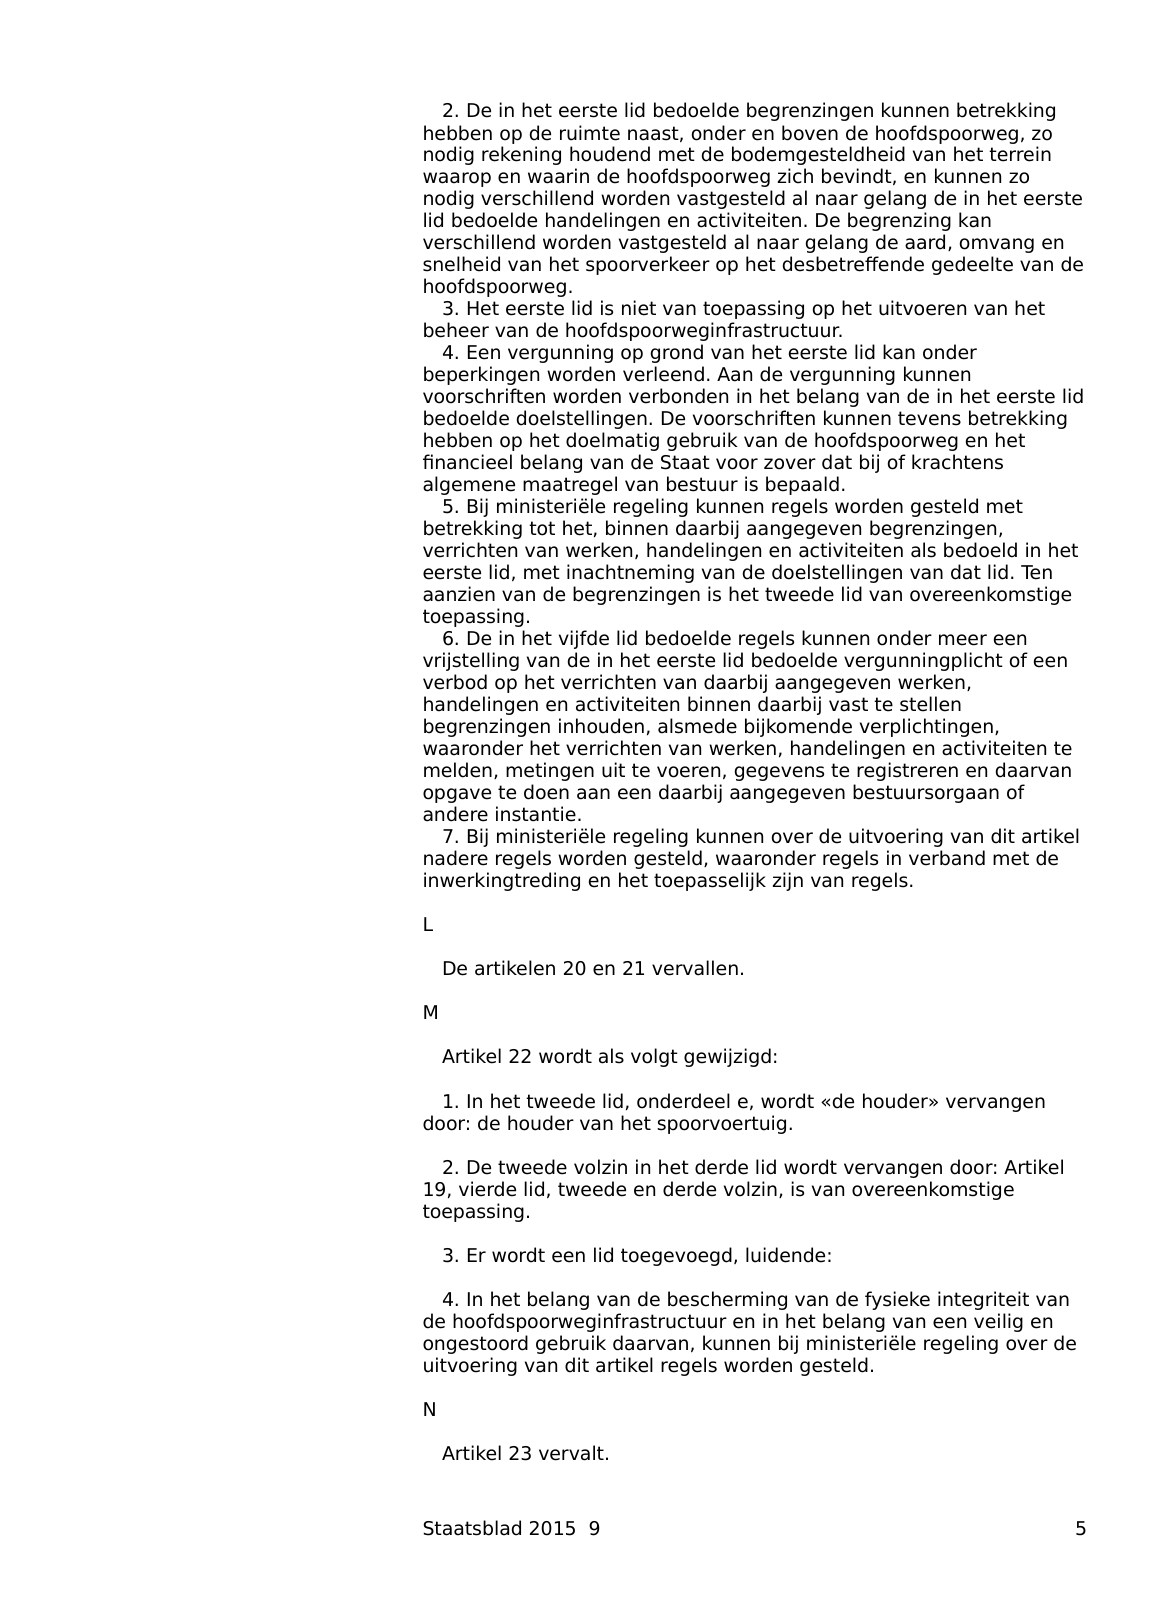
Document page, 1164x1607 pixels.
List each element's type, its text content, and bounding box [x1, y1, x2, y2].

text N [422, 1399, 1087, 1421]
text 3. Het eerste lid is niet van toepassing op het uitvoeren van het beheer van de hoofdspoorweginfrastructuur. [422, 298, 1087, 342]
text 6. De in het vijfde lid bedoelde regels kunnen onder meer een vrijstelling van de in het eerste lid bedoelde vergunningplicht of een verbod op het verrichten van daarbij aangegeven werken, handelingen en activiteiten binnen daarbij vast te stellen begrenzingen inhouden, alsmede bijkomende verplichtingen, waaronder het verrichten van werken, handelingen en activiteiten te melden, metingen uit te voeren, gegevens te registreren en daarvan opgave te doen aan een daarbij aangegeven bestuursorgaan of andere instantie. [422, 628, 1087, 826]
text 5. Bij ministeriële regeling kunnen regels worden gesteld met betrekking tot het, binnen daarbij aangegeven begrenzingen, verrichten van werken, handelingen en activiteiten als bedoeld in het eerste lid, met inachtneming van de doelstellingen van dat lid. Ten aanzien van de begrenzingen is het tweede lid van overeenkomstige toepassing. [422, 496, 1087, 628]
text 2. De in het eerste lid bedoelde begrenzingen kunnen betrekking hebben op de ruimte naast, onder en boven de hoofdspoorweg, zo nodig rekening houdend met de bodemgesteldheid van het terrein waarop en waarin de hoofdspoorweg zich bevindt, en kunnen zo nodig verschillend worden vastgesteld al naar gelang de in het eerste lid bedoelde handelingen en activiteiten. De begrenzing kan verschillend worden vastgesteld al naar gelang de aard, omvang en snelheid van het spoorverkeer op het desbetreffende gedeelte van de hoofdspoorweg. [422, 100, 1087, 298]
text De artikelen 20 en 21 vervallen. [422, 958, 1087, 980]
text Artikel 22 wordt als volgt gewijzigd: [422, 1046, 1087, 1068]
text 1. In het tweede lid, onderdeel e, wordt «de houder» vervangen door: de houder van het spoorvoertuig. [422, 1091, 1087, 1134]
text M [422, 1002, 1087, 1024]
text L [422, 914, 1087, 936]
text Artikel 23 vervalt. [422, 1443, 1087, 1465]
text 7. Bij ministeriële regeling kunnen over de uitvoering van dit artikel nadere regels worden gesteld, waaronder regels in verband met de inwerkingtreding en het toepasselijk zijn van regels. [422, 826, 1087, 892]
text 2. De tweede volzin in het derde lid wordt vervangen door: Artikel 19, vierde lid, tweede en derde volzin, is van overeenkomstige toepassing. [422, 1157, 1087, 1223]
text 4. Een vergunning op grond van het eerste lid kan onder beperkingen worden verleend. Aan de vergunning kunnen voorschriften worden verbonden in het belang van de in het eerste lid bedoelde doelstellingen. De voorschriften kunnen tevens betrekking hebben op het doelmatig gebruik van de hoofdspoorweg en het financieel belang van de Staat voor zover dat bij of krachtens algemene maatregel van bestuur is bepaald. [422, 342, 1087, 496]
text 3. Er wordt een lid toegevoegd, luidende: [422, 1245, 1087, 1267]
text 4. In het belang van de bescherming van de fysieke integriteit van de hoofdspoorweginfrastructuur en in het belang van een veilig en ongestoord gebruik daarvan, kunnen bij ministeriële regeling over de uitvoering van dit artikel regels worden gesteld. [422, 1289, 1087, 1377]
